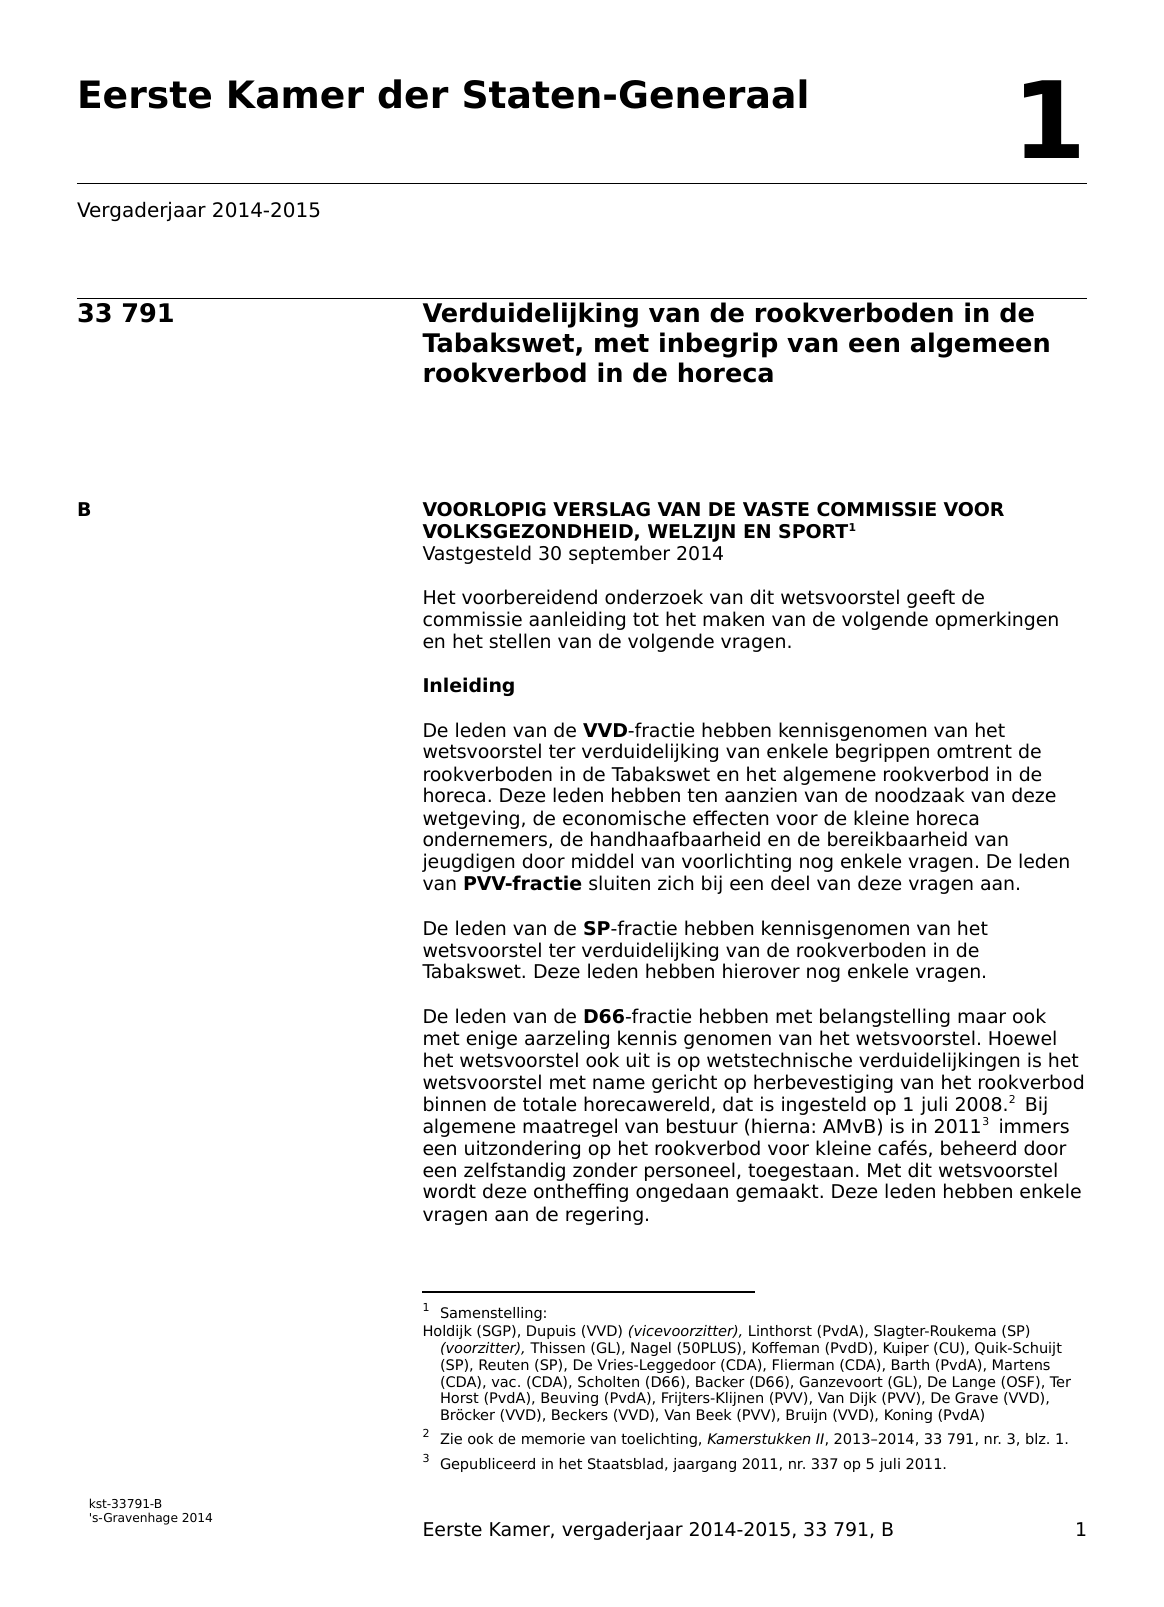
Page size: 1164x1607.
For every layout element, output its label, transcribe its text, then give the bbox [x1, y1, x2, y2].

text Zie ook de memorie van toelichting, Kamerstukken II, 2013–2014, 33 791, nr. 3, blz. 1. [422, 1427, 1087, 1449]
subtitle Inleiding [422, 675, 1087, 697]
text Samenstelling: [422, 1301, 1087, 1323]
text kst-33791-B [88, 1497, 323, 1511]
text Vastgesteld 30 september 2014 [422, 543, 1087, 565]
subtitle 33 791 Verduidelijking van de rookverboden in de Tabakswet, met inbegrip van een algemeen rookverbod in de horeca [77, 299, 1087, 388]
subtitle B VOORLOPIG VERSLAG VAN DE VASTE COMMISSIE VOOR VOLKSGEZONDHEID, WELZIJN EN SPORT [77, 499, 1087, 543]
text De leden van de SP-fractie hebben kennisgenomen van het wetsvoorstel ter verduidelijking van de rookverboden in de Tabakswet. Deze leden hebben hierover nog enkele vragen. [422, 917, 1087, 983]
text Het voorbereidend onderzoek van dit wetsvoorstel geeft de commissie aanleiding tot het maken van de volgende opmerkingen en het stellen van de volgende vragen. [422, 587, 1087, 653]
text De leden van de D66-fractie hebben met belangstelling maar ook met enige aarzeling kennis genomen van het wetsvoorstel. Hoewel het wetsvoorstel ook uit is op wetstechnische verduidelijkingen is het wetsvoorstel met name gericht op herbevestiging van het rookverbod binnen de totale horecawereld, dat is ingesteld op 1 juli 2008. Bij algemene maatregel van bestuur (hierna: AMvB) is in 2011 immers een uitzondering op het rookverbod voor kleine cafés, beheerd door een zelfstandig zonder personeel, toegestaan. Met dit wetsvoorstel wordt deze ontheffing ongedaan gemaakt. Deze leden hebben enkele vragen aan de regering. [422, 1006, 1087, 1225]
text 's-Gravenhage 2014 [88, 1511, 323, 1525]
table_header 1 [886, 59, 1087, 183]
text De leden van de VVD-fractie hebben kennisgenomen van het wetsvoorstel ter verduidelijking van enkele begrippen omtrent de rookverboden in de Tabakswet en het algemene rookverbod in de horeca. Deze leden hebben ten aanzien van de noodzaak van deze wetgeving, de economische effecten voor de kleine horeca ondernemers, de handhaafbaarheid en de bereikbaarheid van jeugdigen door middel van voorlichting nog enkele vragen. De leden van PVV-fractie sluiten zich bij een deel van deze vragen aan. [422, 719, 1087, 895]
text Gepubliceerd in het Staatsblad, jaargang 2011, nr. 337 op 5 juli 2011. [422, 1452, 1087, 1474]
table_header Eerste Kamer der Staten-Generaal [77, 59, 886, 183]
table_cell Vergaderjaar 2014-2015 [77, 184, 1087, 298]
text Holdijk (SGP), Dupuis (VVD) (vicevoorzitter), Linthorst (PvdA), Slagter-Roukema (SP) (voorzitter), Thissen (GL), Nagel (50PLUS), Koffeman (PvdD), Kuiper (CU), Quik-Schuijt (SP), Reuten (SP), De Vries-Leggedoor (CDA), Flierman (CDA), Barth (PvdA), Martens (CDA), vac. (CDA), Scholten (D66), Backer (D66), Ganzevoort (GL), De Lange (OSF), Ter Horst (PvdA), Beuving (PvdA), Frijters-Klijnen (PVV), Van Dijk (PVV), De Grave (VVD), Bröcker (VVD), Beckers (VVD), Van Beek (PVV), Bruijn (VVD), Koning (PvdA) [422, 1323, 1087, 1424]
